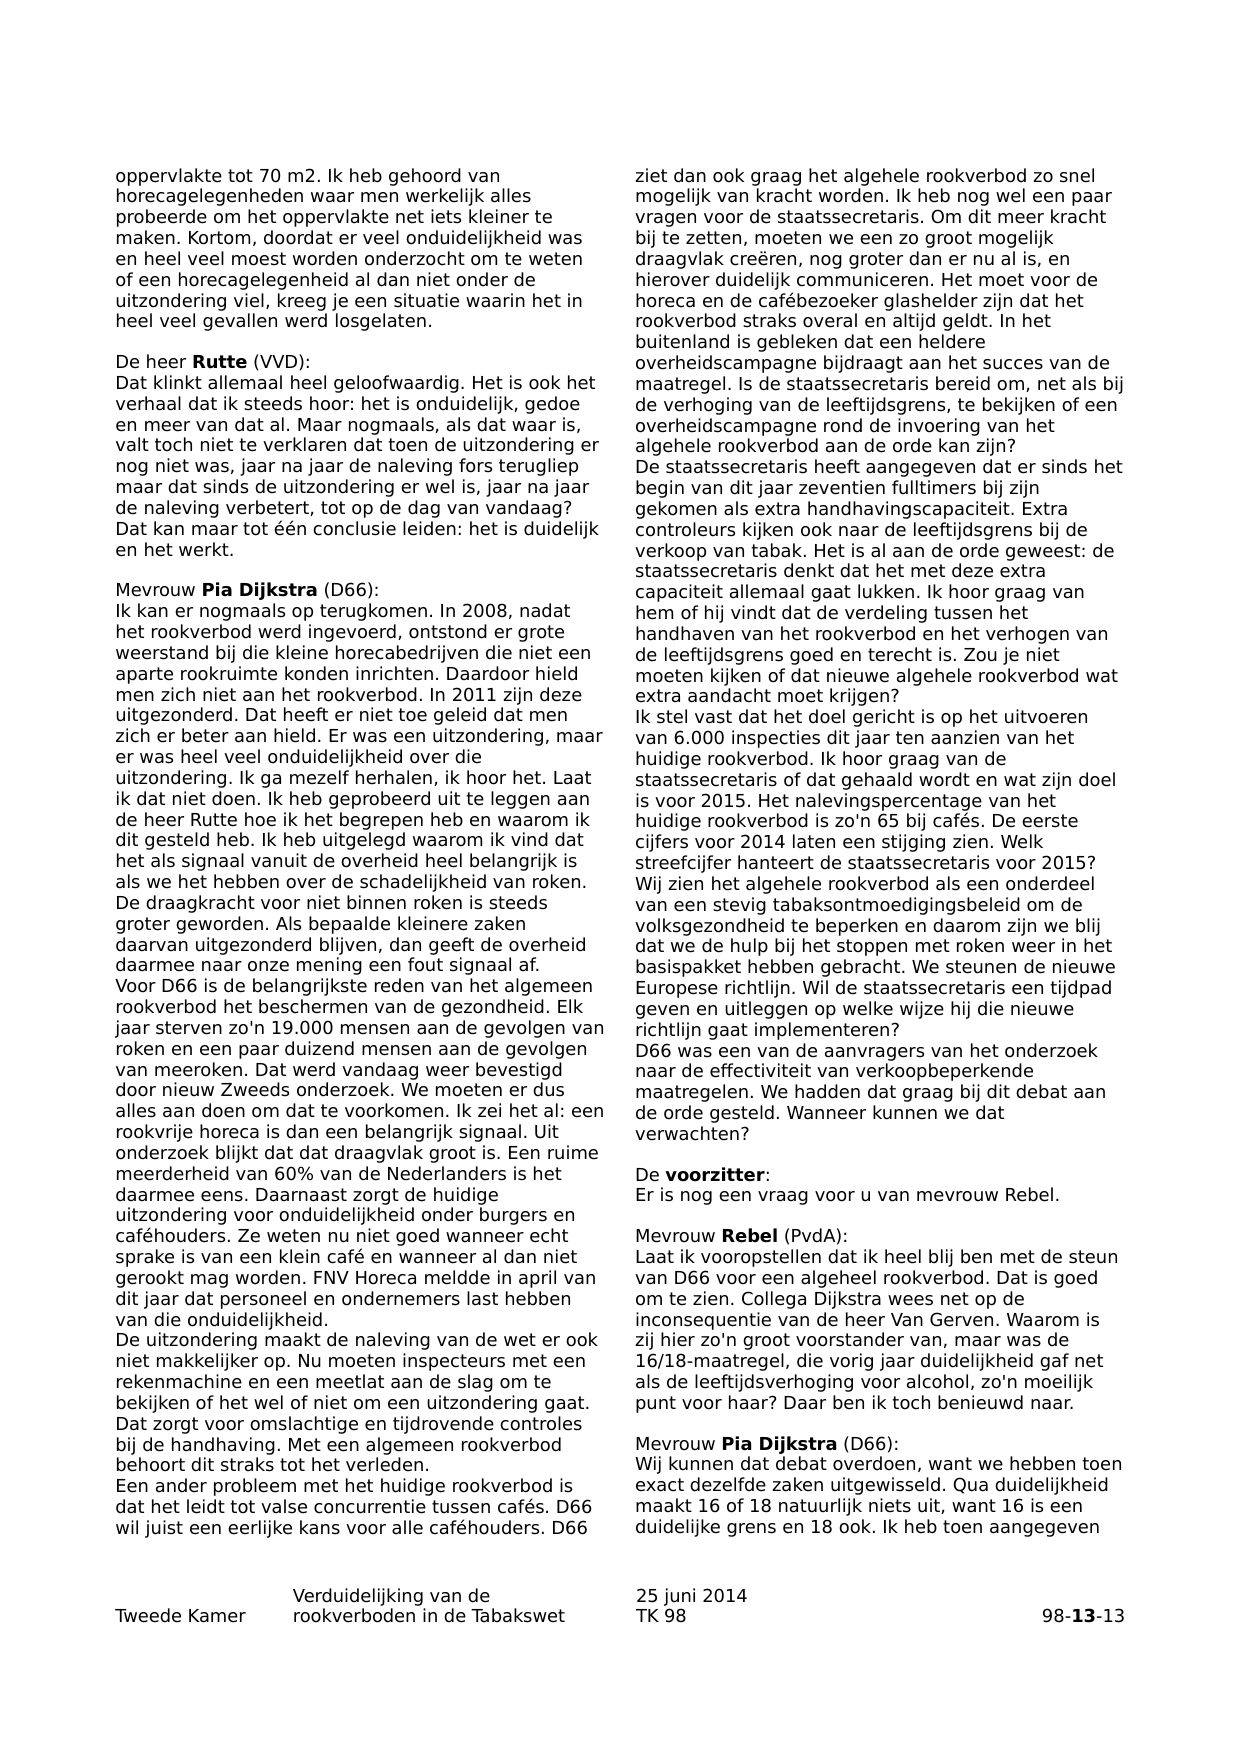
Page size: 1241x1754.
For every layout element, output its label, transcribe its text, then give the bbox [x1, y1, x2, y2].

text Mevrouw Rebel (PvdA): [635, 1226, 1125, 1247]
text De heer Rutte (VVD): [115, 352, 605, 373]
text De uitzondering maakt de naleving van de wet er ook niet makkelijker op. Nu moeten inspecteurs met een rekenmachine en een meetlat aan de slag om te bekijken of het wel of niet om een uitzondering gaat. Dat zorgt voor omslachtige en tijdrovende controles bij de handhaving. Met een algemeen rookverbod behoort dit straks tot het verleden. [115, 1330, 605, 1476]
text D66 was een van de aanvragers van het onderzoek naar de effectiviteit van verkoopbeperkende maatregelen. We hadden dat graag bij dit debat aan de orde gesteld. Wanneer kunnen we dat verwachten? [635, 1040, 1125, 1144]
text Ik kan er nogmaals op terugkomen. In 2008, nadat het rookverbod werd ingevoerd, ontstond er grote weerstand bij die kleine horecabedrijven die niet een aparte rookruimte konden inrichten. Daardoor hield men zich niet aan het rookverbod. In 2011 zijn deze uitgezonderd. Dat heeft er niet toe geleid dat men zich er beter aan hield. Er was een uitzondering, maar er was heel veel onduidelijkheid over die uitzondering. Ik ga mezelf herhalen, ik hoor het. Laat ik dat niet doen. Ik heb geprobeerd uit te leggen aan de heer Rutte hoe ik het begrepen heb en waarom ik dit gesteld heb. Ik heb uitgelegd waarom ik vind dat het als signaal vanuit de overheid heel belangrijk is als we het hebben over de schadelijkheid van roken. De draagkracht voor niet binnen roken is steeds groter geworden. Als bepaalde kleinere zaken daarvan uitgezonderd blijven, dan geeft de overheid daarmee naar onze mening een fout signaal af. [115, 601, 605, 976]
text ziet dan ook graag het algehele rookverbod zo snel mogelijk van kracht worden. Ik heb nog wel een paar vragen voor de staatssecretaris. Om dit meer kracht bij te zetten, moeten we een zo groot mogelijk draagvlak creëren, nog groter dan er nu al is, en hierover duidelijk communiceren. Het moet voor de horeca en de cafébezoeker glashelder zijn dat het rookverbod straks overal en altijd geldt. In het buitenland is gebleken dat een heldere overheidscampagne bijdraagt aan het succes van de maatregel. Is de staatssecretaris bereid om, net als bij de verhoging van de leeftijdsgrens, te bekijken of een overheidscampagne rond de invoering van het algehele rookverbod aan de orde kan zijn? [635, 165, 1125, 457]
text Een ander probleem met het huidige rookverbod is dat het leidt tot valse concurrentie tussen cafés. D66 wil juist een eerlijke kans voor alle caféhouders. D66 [115, 1476, 605, 1538]
text Mevrouw Pia Dijkstra (D66): [635, 1433, 1125, 1454]
text Laat ik vooropstellen dat ik heel blij ben met de steun van D66 voor een algeheel rookverbod. Dat is goed om te zien. Collega Dijkstra wees net op de inconsequentie van de heer Van Gerven. Waarom is zij hier zo'n groot voorstander van, maar was de 16/18-maatregel, die vorig jaar duidelijkheid gaf net als de leeftijdsverhoging voor alcohol, zo'n moeilijk punt voor haar? Daar ben ik toch benieuwd naar. [635, 1247, 1125, 1413]
text Dat klinkt allemaal heel geloofwaardig. Het is ook het verhaal dat ik steeds hoor: het is onduidelijk, gedoe en meer van dat al. Maar nogmaals, als dat waar is, valt toch niet te verklaren dat toen de uitzondering er nog niet was, jaar na jaar de naleving fors terugliep maar dat sinds de uitzondering er wel is, jaar na jaar de naleving verbetert, tot op de dag van vandaag? Dat kan maar tot één conclusie leiden: het is duidelijk en het werkt. [115, 373, 605, 560]
text oppervlakte tot 70 m2. Ik heb gehoord van horecagelegenheden waar men werkelijk alles probeerde om het oppervlakte net iets kleiner te maken. Kortom, doordat er veel onduidelijkheid was en heel veel moest worden onderzocht om te weten of een horecagelegenheid al dan niet onder de uitzondering viel, kreeg je een situatie waarin het in heel veel gevallen werd losgelaten. [115, 165, 605, 332]
text Wij kunnen dat debat overdoen, want we hebben toen exact dezelfde zaken uitgewisseld. Qua duidelijkheid maakt 16 of 18 natuurlijk niets uit, want 16 is een duidelijke grens en 18 ook. Ik heb toen aangegeven [635, 1454, 1125, 1537]
text Mevrouw Pia Dijkstra (D66): [115, 580, 605, 601]
text De voorzitter: [635, 1164, 1125, 1185]
text Voor D66 is de belangrijkste reden van het algemeen rookverbod het beschermen van de gezondheid. Elk jaar sterven zo'n 19.000 mensen aan de gevolgen van roken en een paar duizend mensen aan de gevolgen van meeroken. Dat werd vandaag weer bevestigd door nieuw Zweeds onderzoek. We moeten er dus alles aan doen om dat te voorkomen. Ik zei het al: een rookvrije horeca is dan een belangrijk signaal. Uit onderzoek blijkt dat dat draagvlak groot is. Een ruime meerderheid van 60% van de Nederlanders is het daarmee eens. Daarnaast zorgt de huidige uitzondering voor onduidelijkheid onder burgers en caféhouders. Ze weten nu niet goed wanneer echt sprake is van een klein café en wanneer al dan niet gerookt mag worden. FNV Horeca meldde in april van dit jaar dat personeel en ondernemers last hebben van die onduidelijkheid. [115, 976, 605, 1330]
text De staatssecretaris heeft aangegeven dat er sinds het begin van dit jaar zeventien fulltimers bij zijn gekomen als extra handhavingscapaciteit. Extra controleurs kijken ook naar de leeftijdsgrens bij de verkoop van tabak. Het is al aan de orde geweest: de staatssecretaris denkt dat het met deze extra capaciteit allemaal gaat lukken. Ik hoor graag van hem of hij vindt dat de verdeling tussen het handhaven van het rookverbod en het verhogen van de leeftijdsgrens goed en terecht is. Zou je niet moeten kijken of dat nieuwe algehele rookverbod wat extra aandacht moet krijgen? [635, 457, 1125, 707]
text Er is nog een vraag voor u van mevrouw Rebel. [635, 1185, 1125, 1206]
text Wij zien het algehele rookverbod als een onderdeel van een stevig tabaksontmoedigingsbeleid om de volksgezondheid te beperken en daarom zijn we blij dat we de hulp bij het stoppen met roken weer in het basispakket hebben gebracht. We steunen de nieuwe Europese richtlijn. Wil de staatssecretaris een tijdpad geven en uitleggen op welke wijze hij die nieuwe richtlijn gaat implementeren? [635, 874, 1125, 1040]
text Ik stel vast dat het doel gericht is op het uitvoeren van 6.000 inspecties dit jaar ten aanzien van het huidige rookverbod. Ik hoor graag van de staatssecretaris of dat gehaald wordt en wat zijn doel is voor 2015. Het nalevingspercentage van het huidige rookverbod is zo'n 65 bij cafés. De eerste cijfers voor 2014 laten een stijging zien. Welk streefcijfer hanteert de staatssecretaris voor 2015? [635, 707, 1125, 874]
